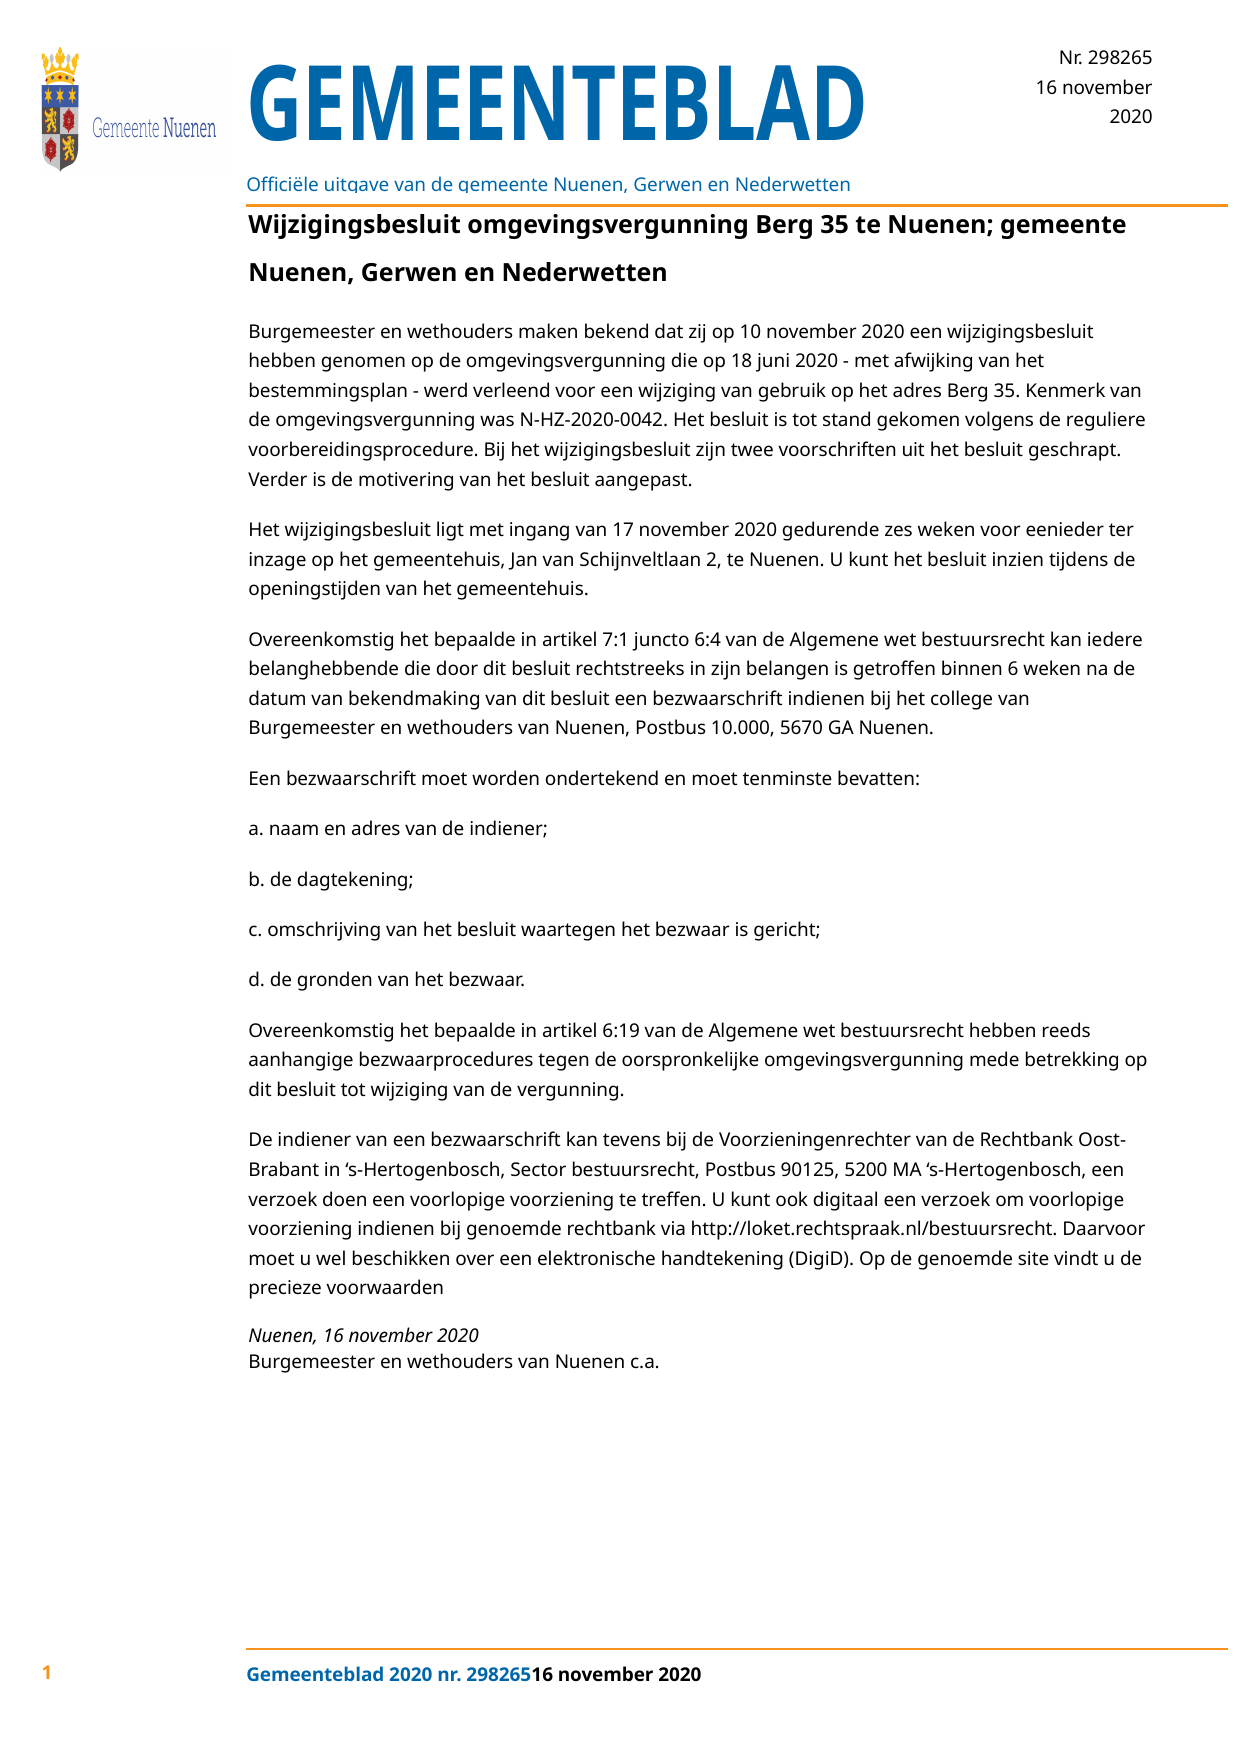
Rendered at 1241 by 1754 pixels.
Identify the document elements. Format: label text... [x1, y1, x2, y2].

text b. de dagtekening; [248, 866, 1152, 892]
text Overeenkomstig het bepaalde in artikel 6:19 van de Algemene wet bestuursrecht hebben reeds aanhangige bezwaarprocedures tegen de oorspronkelijke omgevingsvergunning mede betrekking op dit besluit tot wijziging van de vergunning. [248, 1017, 1152, 1102]
text Het wijzigingsbesluit ligt met ingang van 17 november 2020 gedurende zes weken voor eenieder ter inzage op het gemeentehuis, Jan van Schijnveltlaan 2, te Nuenen. U kunt het besluit inzien tijdens de openingstijden van het gemeentehuis. [248, 516, 1152, 601]
text Een bezwaarschrift moet worden ondertekend en moet tenminste bevatten: [248, 765, 1152, 791]
text Overeenkomstig het bepaalde in artikel 7:1 juncto 6:4 van de Algemene wet bestuursrecht kan iedere belanghebbende die door dit besluit rechtstreeks in zijn belangen is getroffen binnen 6 weken na de datum van bekendmaking van dit besluit een bezwaarschrift indienen bij het college van Burgemeester en wethouders van Nuenen, Postbus 10.000, 5670 GA Nuenen. [248, 626, 1152, 740]
text a. naam en adres van de indiener; [248, 815, 1152, 841]
text Nuenen, 16 november 2020 [248, 1322, 1152, 1348]
text De indiener van een bezwaarschrift kan tevens bij de Voorzieningenrechter van de Rechtbank Oost-Brabant in ‘s-Hertogenbosch, Sector bestuursrecht, Postbus 90125, 5200 MA ‘s-Hertogenbosch, een verzoek doen een voorlopige voorziening te treffen. U kunt ook digitaal een verzoek om voorlopige voorziening indienen bij genoemde rechtbank via http://loket.rechtspraak.nl/bestuursrecht. Daarvoor moet u wel beschikken over een elektronische handtekening (DigiD). Op de genoemde site vindt u de precieze voorwaarden [248, 1127, 1152, 1300]
picture [41, 47, 231, 172]
text c. omschrijving van het besluit waartegen het bezwaar is gericht; [248, 916, 1152, 942]
text Wijzigingsbesluit omgevingsvergunning Berg 35 te Nuenen; gemeente Nuenen, Gerwen en Nederwetten [248, 207, 1152, 288]
text Burgemeester en wethouders van Nuenen c.a. [248, 1348, 1152, 1374]
text Burgemeester en wethouders maken bekend dat zij op 10 november 2020 een wijzigingsbesluit hebben genomen op de omgevingsvergunning die op 18 juni 2020 - met afwijking van het bestemmingsplan - werd verleend voor een wijziging van gebruik op het adres Berg 35. Kenmerk van de omgevingsvergunning was N-HZ-2020-0042. Het besluit is tot stand gekomen volgens de reguliere voorbereidingsprocedure. Bij het wijzigingsbesluit zijn twee voorschriften uit het besluit geschrapt. Verder is de motivering van het besluit aangepast. [248, 318, 1152, 492]
text d. de gronden van het bezwaar. [248, 967, 1152, 992]
